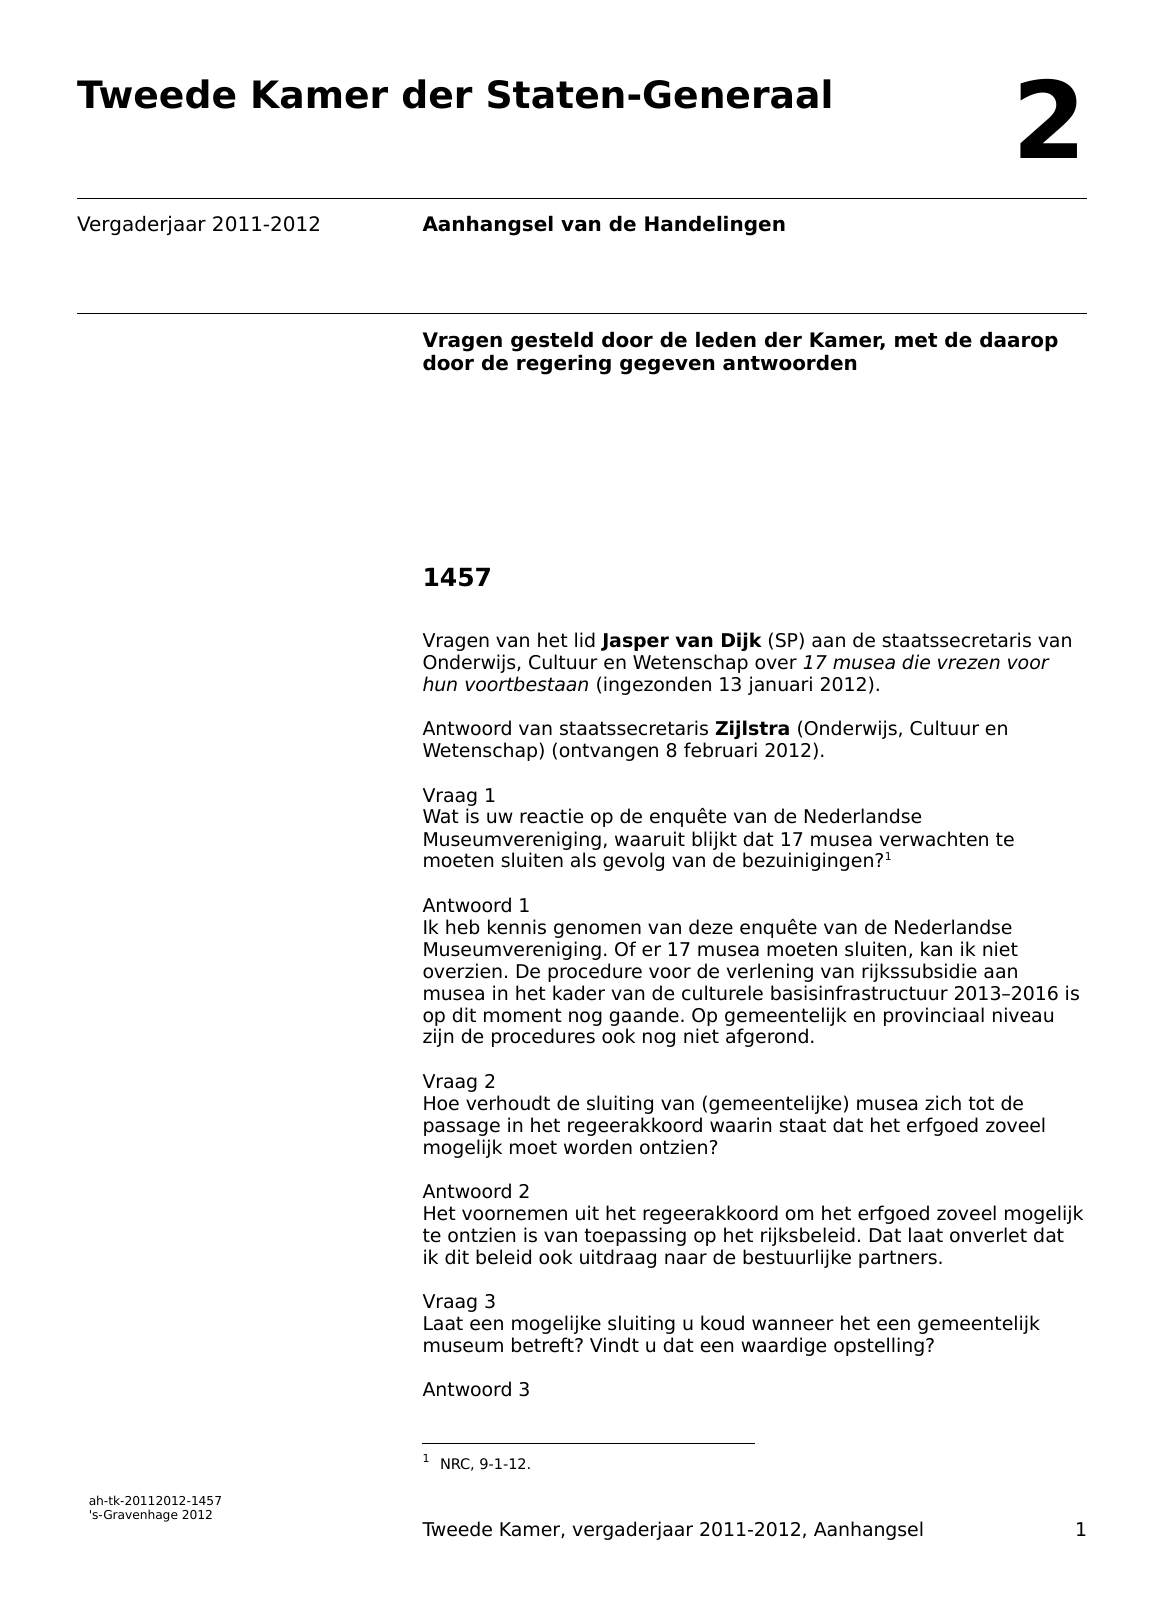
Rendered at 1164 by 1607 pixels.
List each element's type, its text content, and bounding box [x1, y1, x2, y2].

text 's-Gravenhage 2012 [88, 1508, 323, 1522]
text Vraag 1 [422, 784, 1087, 806]
text Antwoord van staatssecretaris Zijlstra (Onderwijs, Cultuur en Wetenschap) (ontvangen 8 februari 2012). [422, 718, 1087, 762]
text Vragen van het lid Jasper van Dijk (SP) aan de staatssecretaris van Onderwijs, Cultuur en Wetenschap over 17 musea die vrezen voor hun voortbestaan (ingezonden 13 januari 2012). [422, 630, 1087, 696]
text Hoe verhoudt de sluiting van (gemeentelijke) musea zich tot de passage in het regeerakkoord waarin staat dat het erfgoed zoveel mogelijk moet worden ontzien? [422, 1093, 1087, 1158]
text ah-tk-20112012-1457 [88, 1494, 323, 1508]
text Wat is uw reactie op de enquête van de Nederlandse Museumvereniging, waaruit blijkt dat 17 musea verwachten te moeten sluiten als gevolg van de bezuinigingen? [422, 806, 1087, 872]
text Vraag 3 [422, 1291, 1087, 1313]
text Antwoord 1 [422, 894, 1087, 917]
text Antwoord 3 [422, 1379, 1087, 1401]
table_header 2 [886, 59, 1087, 198]
text 1457 [422, 563, 1087, 592]
table_cell [77, 314, 422, 375]
table_cell Aanhangsel van de Handelingen [422, 199, 1087, 313]
text Laat een mogelijke sluiting u koud wanneer het een gemeentelijk museum betreft? Vindt u dat een waardige opstelling? [422, 1313, 1087, 1357]
text Ik heb kennis genomen van deze enquête van de Nederlandse Museumvereniging. Of er 17 musea moeten sluiten, kan ik niet overzien. De procedure voor de verlening van rijkssubsidie aan musea in het kader van de culturele basisinfrastructuur 2013–2016 is op dit moment nog gaande. Op gemeentelijk en provinciaal niveau zijn de procedures ook nog niet afgerond. [422, 917, 1087, 1048]
text Vraag 2 [422, 1071, 1087, 1093]
text Het voornemen uit het regeerakkoord om het erfgoed zoveel mogelijk te ontzien is van toepassing op het rijksbeleid. Dat laat onverlet dat ik dit beleid ook uitdraag naar de bestuurlijke partners. [422, 1203, 1087, 1269]
table_cell Vergaderjaar 2011-2012 [77, 199, 422, 313]
table_header Tweede Kamer der Staten-Generaal [77, 59, 886, 198]
table_cell Vragen gesteld door de leden der Kamer, met de daarop door de regering gegeven antwoorden [422, 314, 1087, 375]
text Antwoord 2 [422, 1181, 1087, 1203]
text NRC, 9-1-12. [422, 1452, 1087, 1474]
